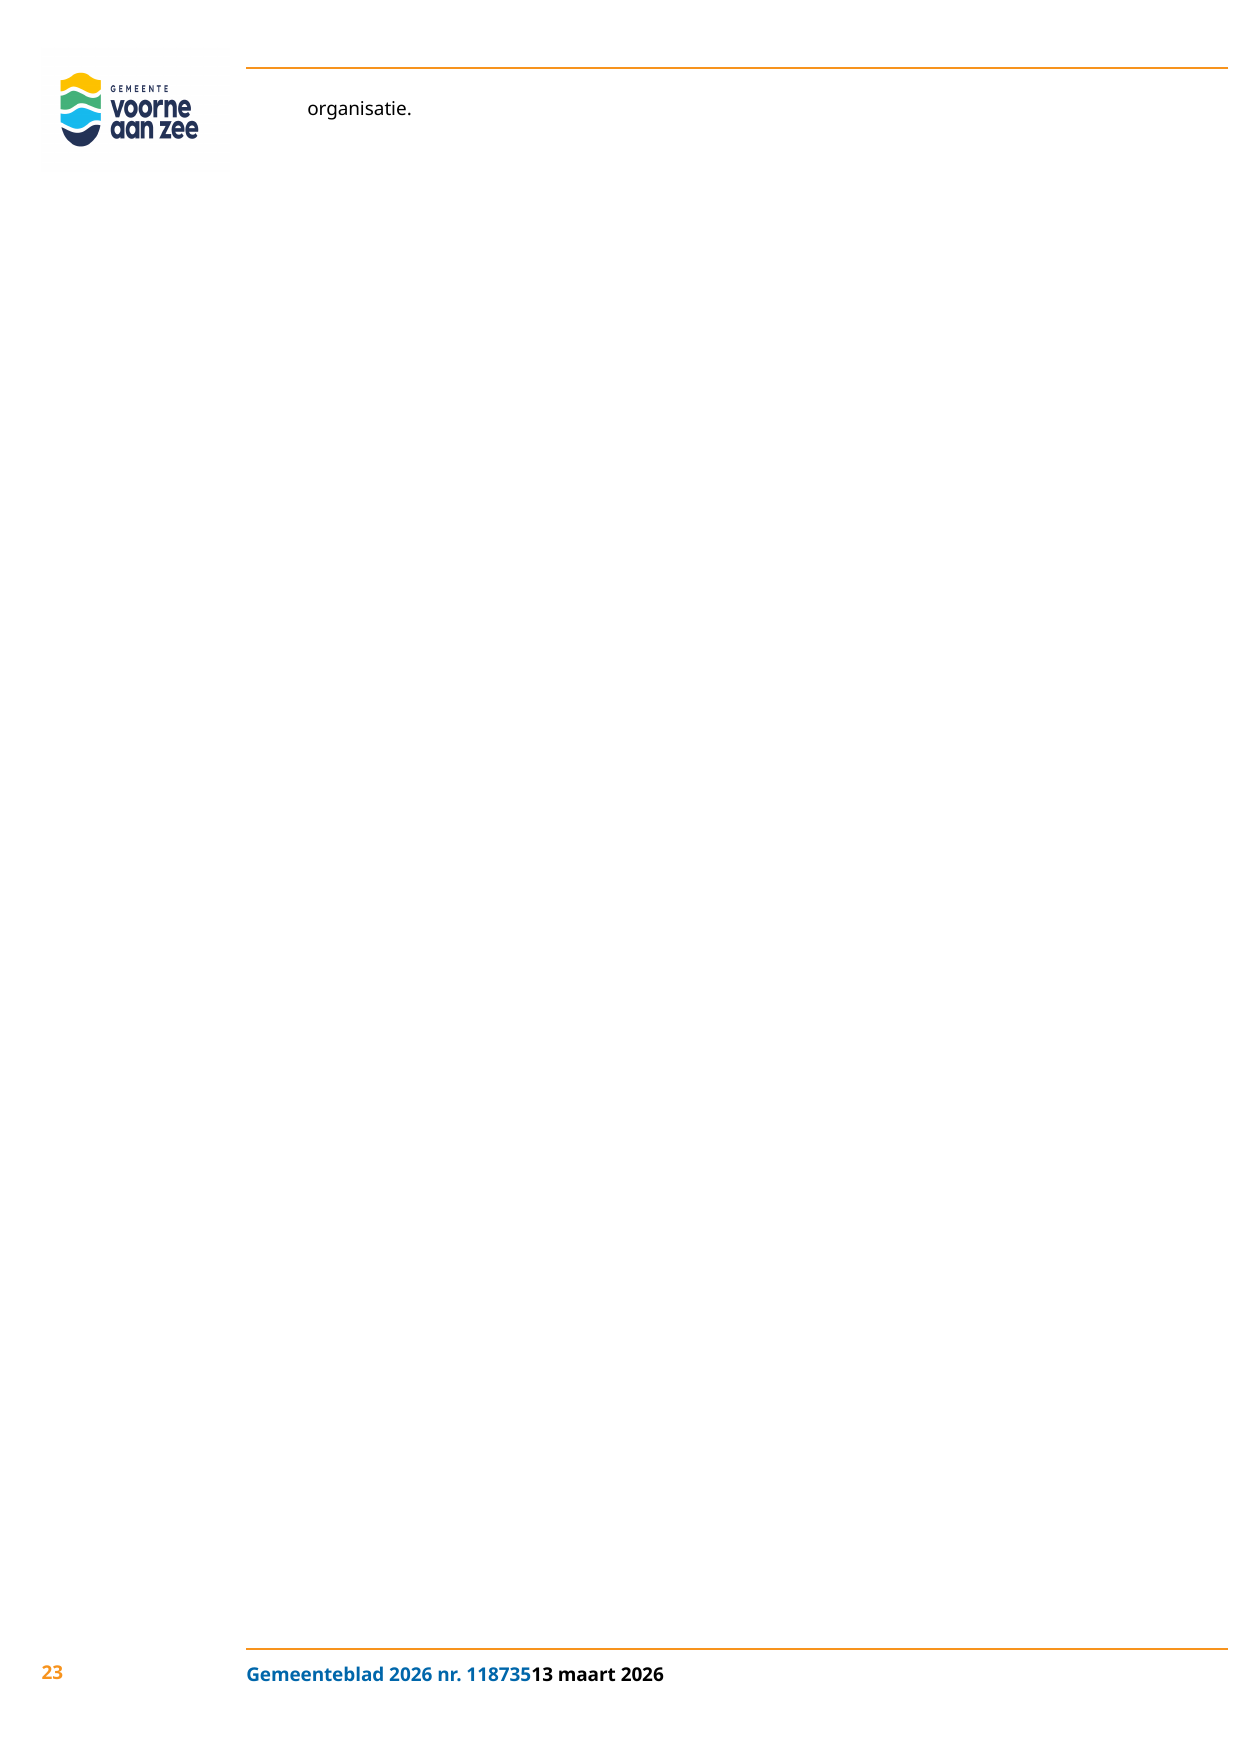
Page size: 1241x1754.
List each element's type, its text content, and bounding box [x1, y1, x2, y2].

picture [41, 47, 231, 172]
list organisatie. [248, 95, 1152, 121]
